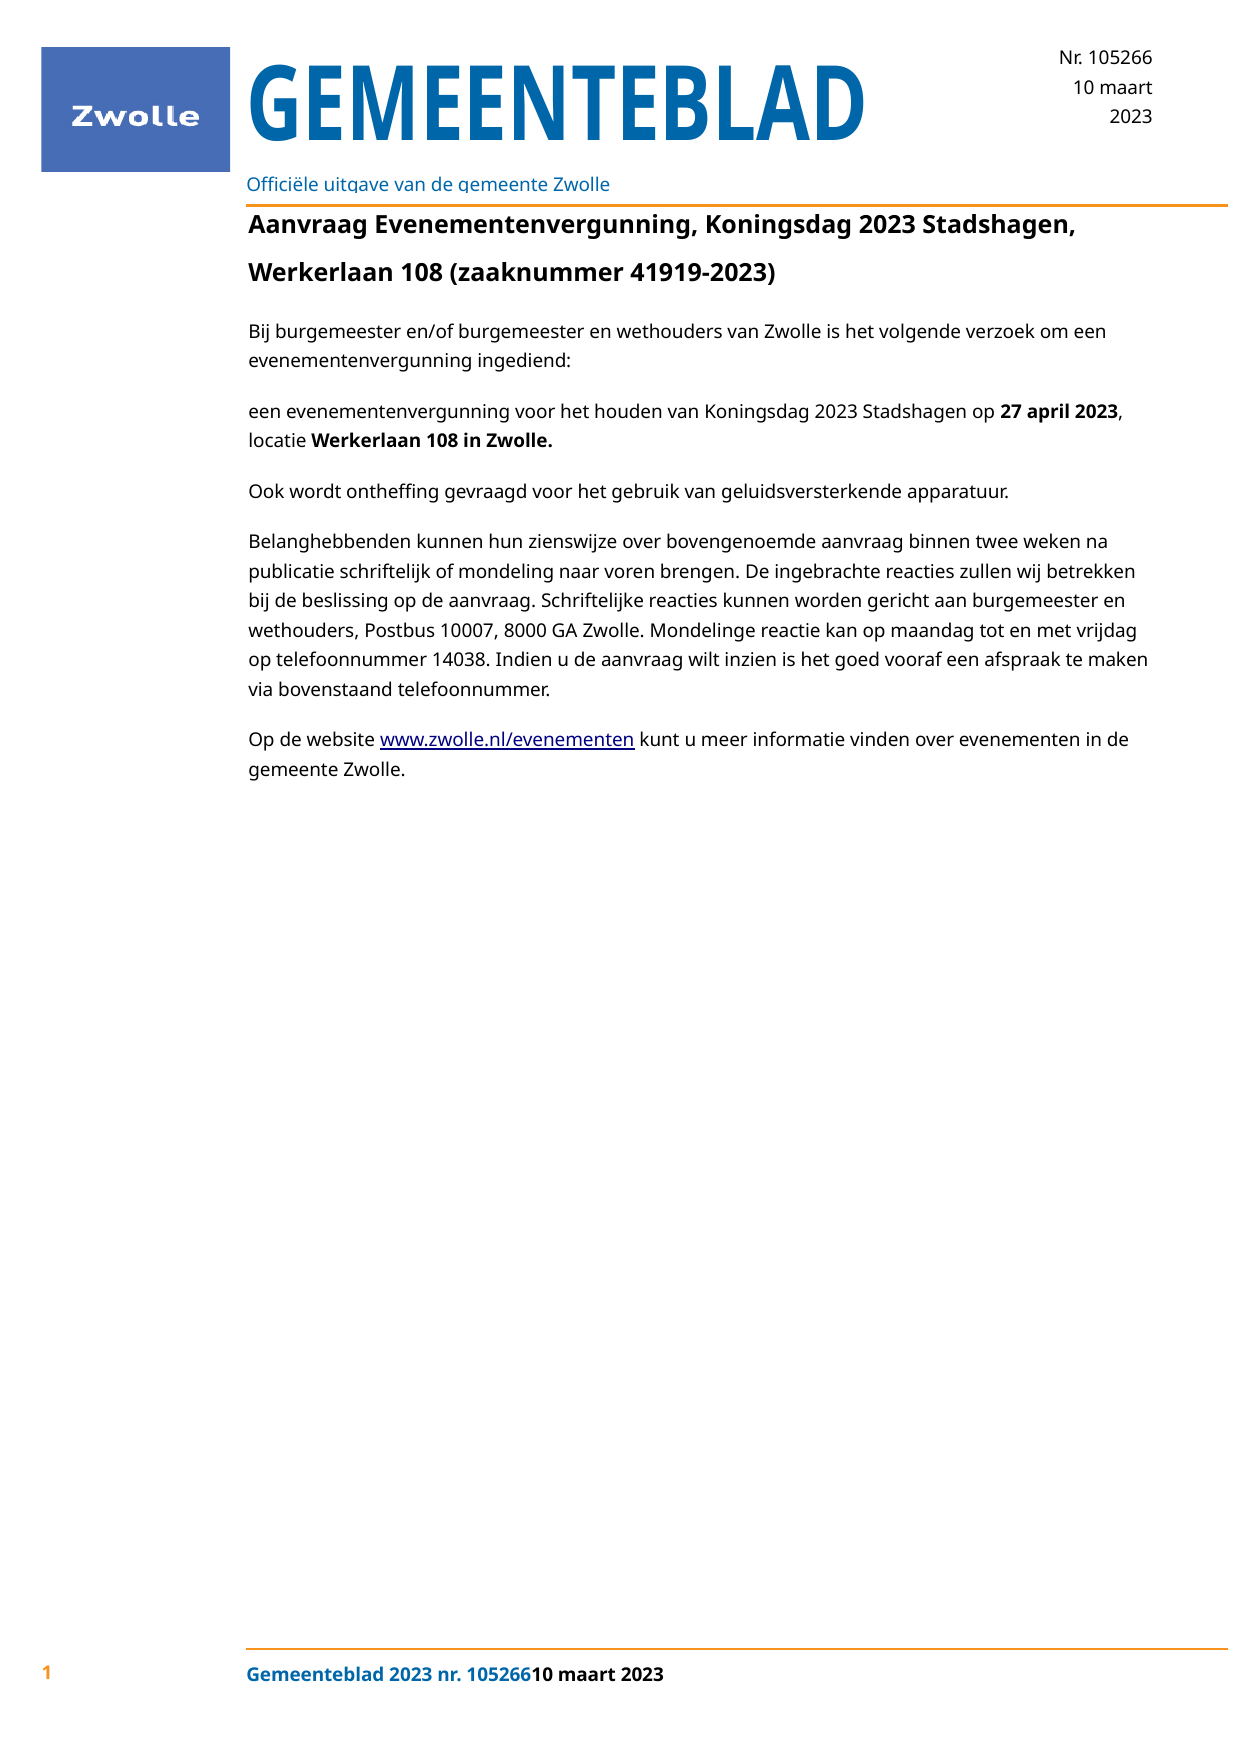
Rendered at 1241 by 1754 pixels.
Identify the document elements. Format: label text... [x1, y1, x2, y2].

text Ook wordt ontheffing gevraagd voor het gebruik van geluidsversterkende apparatuur. [248, 478, 1152, 504]
picture [41, 47, 231, 172]
text Op de website www.zwolle.nl/evenementen kunt u meer informatie vinden over evenementen in de gemeente Zwolle. [248, 727, 1152, 782]
text Bij burgemeester en/of burgemeester en wethouders van Zwolle is het volgende verzoek om een evenementenvergunning ingediend: [248, 318, 1152, 373]
text een evenementenvergunning voor het houden van Koningsdag 2023 Stadshagen op 27 april 2023, locatie Werkerlaan 108 in Zwolle. [248, 398, 1152, 453]
text Aanvraag Evenementenvergunning, Koningsdag 2023 Stadshagen, Werkerlaan 108 (zaaknummer 41919-2023) [248, 207, 1152, 288]
text Belanghebbenden kunnen hun zienswijze over bovengenoemde aanvraag binnen twee weken na publicatie schriftelijk of mondeling naar voren brengen. De ingebrachte reacties zullen wij betrekken bij de beslissing op de aanvraag. Schriftelijke reacties kunnen worden gericht aan burgemeester en wethouders, Postbus 10007, 8000 GA Zwolle. Mondelinge reactie kan op maandag tot en met vrijdag op telefoonnummer 14038. Indien u de aanvraag wilt inzien is het goed vooraf een afspraak te maken via bovenstaand telefoonnummer. [248, 528, 1152, 702]
